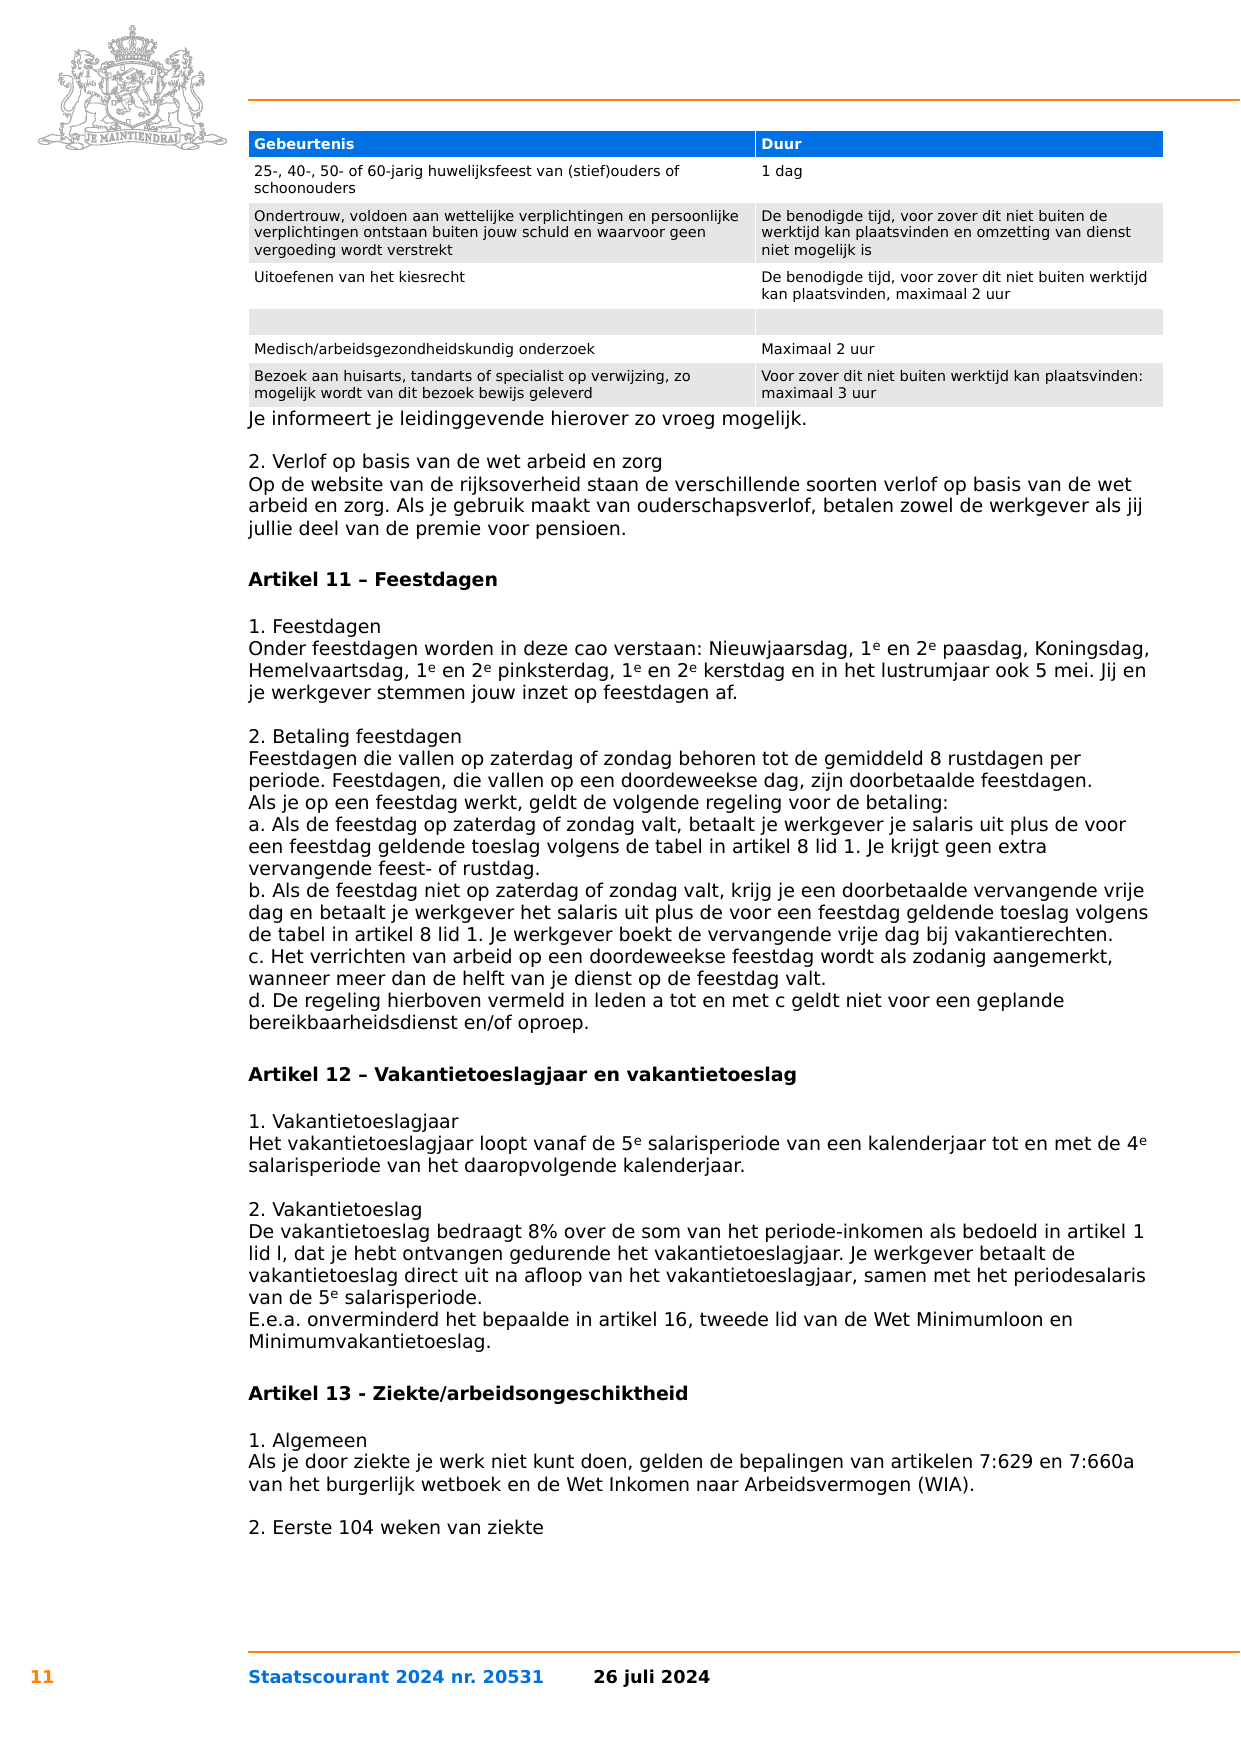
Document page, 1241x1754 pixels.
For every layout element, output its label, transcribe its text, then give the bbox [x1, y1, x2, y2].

subtitle Artikel 11 – Feestdagen [248, 569, 1163, 591]
table_header Duur [756, 131, 1163, 157]
table_cell De benodigde tijd, voor zover dit niet buiten werktijd kan plaatsvinden, maximaal 2 uur [756, 264, 1163, 307]
text 2. Eerste 104 weken van ziekte [248, 1517, 1163, 1539]
text c. Het verrichten van arbeid op een doordeweekse feestdag wordt als zodanig aangemerkt, wanneer meer dan de helft van je dienst op de feestdag valt. [248, 946, 1163, 990]
text b. Als de feestdag niet op zaterdag of zondag valt, krijg je een doorbetaalde vervangende vrije dag en betaalt je werkgever het salaris uit plus de voor een feestdag geldende toeslag volgens de tabel in artikel 8 lid 1. Je werkgever boekt de vervangende vrije dag bij vakantierechten. [248, 880, 1163, 946]
table_cell De benodigde tijd, voor zover dit niet buiten de werktijd kan plaatsvinden en omzetting van dienst niet mogelijk is [756, 203, 1163, 263]
text Feestdagen die vallen op zaterdag of zondag behoren tot de gemiddeld 8 rustdagen per periode. Feestdagen, die vallen op een doordeweekse dag, zijn doorbetaalde feestdagen. [248, 748, 1163, 792]
table_cell Ondertrouw, voldoen aan wettelijke verplichtingen en persoonlijke verplichtingen ontstaan buiten jouw schuld en waarvoor geen vergoeding wordt verstrekt [249, 203, 755, 263]
text 2. Verlof op basis van de wet arbeid en zorg [248, 451, 1163, 473]
text 2. Vakantietoeslag [248, 1199, 1163, 1221]
text De vakantietoeslag bedraagt 8% over de som van het periode-inkomen als bedoeld in artikel 1 lid l, dat je hebt ontvangen gedurende het vakantietoeslagjaar. Je werkgever betaalt de vakantietoeslag direct uit na afloop van het vakantietoeslagjaar, samen met het periodesalaris van de 5e salarisperiode. [248, 1221, 1163, 1308]
text E.e.a. onverminderd het bepaalde in artikel 16, tweede lid van de Wet Minimumloon en Minimumvakantietoeslag. [248, 1308, 1163, 1352]
table_cell Uitoefenen van het kiesrecht [249, 264, 755, 307]
table_header Gebeurtenis [249, 131, 755, 157]
table_cell Medisch/arbeidsgezondheidskundig onderzoek [249, 336, 755, 362]
table_cell [249, 309, 755, 335]
table_cell 25-, 40-, 50- of 60-jarig huwelijksfeest van (stief)ouders of schoonouders [249, 158, 755, 202]
text a. Als de feestdag op zaterdag of zondag valt, betaalt je werkgever je salaris uit plus de voor een feestdag geldende toeslag volgens de tabel in artikel 8 lid 1. Je krijgt geen extra vervangende feest- of rustdag. [248, 814, 1163, 880]
table_cell Bezoek aan huisarts, tandarts of specialist op verwijzing, zo mogelijk wordt van dit bezoek bewijs geleverd [249, 363, 755, 407]
text Onder feestdagen worden in deze cao verstaan: Nieuwjaarsdag, 1e en 2e paasdag, Koningsdag, Hemelvaartsdag, 1e en 2e pinksterdag, 1e en 2e kerstdag en in het lustrumjaar ook 5 mei. Jij en je werkgever stemmen jouw inzet op feestdagen af. [248, 638, 1163, 704]
table_cell [756, 309, 1163, 335]
text Je informeert je leidinggevende hierover zo vroeg mogelijk. [248, 408, 1163, 429]
text Als je door ziekte je werk niet kunt doen, gelden de bepalingen van artikelen 7:629 en 7:660a van het burgerlijk wetboek en de Wet Inkomen naar Arbeidsvermogen (WIA). [248, 1451, 1163, 1495]
text 2. Betaling feestdagen [248, 726, 1163, 748]
table_cell Maximaal 2 uur [756, 336, 1163, 362]
text Het vakantietoeslagjaar loopt vanaf de 5e salarisperiode van een kalenderjaar tot en met de 4e salarisperiode van het daaropvolgende kalenderjaar. [248, 1133, 1163, 1177]
table_cell 1 dag [756, 158, 1163, 202]
table_cell Voor zover dit niet buiten werktijd kan plaatsvinden: maximaal 3 uur [756, 363, 1163, 407]
text Op de website van de rijksoverheid staan de verschillende soorten verlof op basis van de wet arbeid en zorg. Als je gebruik maakt van ouderschapsverlof, betalen zowel de werkgever als jij jullie deel van de premie voor pensioen. [248, 473, 1163, 539]
subtitle Artikel 13 - Ziekte/arbeidsongeschiktheid [248, 1382, 1163, 1404]
text Als je op een feestdag werkt, geldt de volgende regeling voor de betaling: [248, 792, 1163, 814]
text 1. Feestdagen [248, 616, 1163, 638]
text 1. Vakantietoeslagjaar [248, 1111, 1163, 1133]
subtitle Artikel 12 – Vakantietoeslagjaar en vakantietoeslag [248, 1064, 1163, 1086]
text d. De regeling hierboven vermeld in leden a tot en met c geldt niet voor een geplande bereikbaarheidsdienst en/of oproep. [248, 990, 1163, 1034]
text 1. Algemeen [248, 1429, 1163, 1451]
picture [38, 25, 227, 150]
